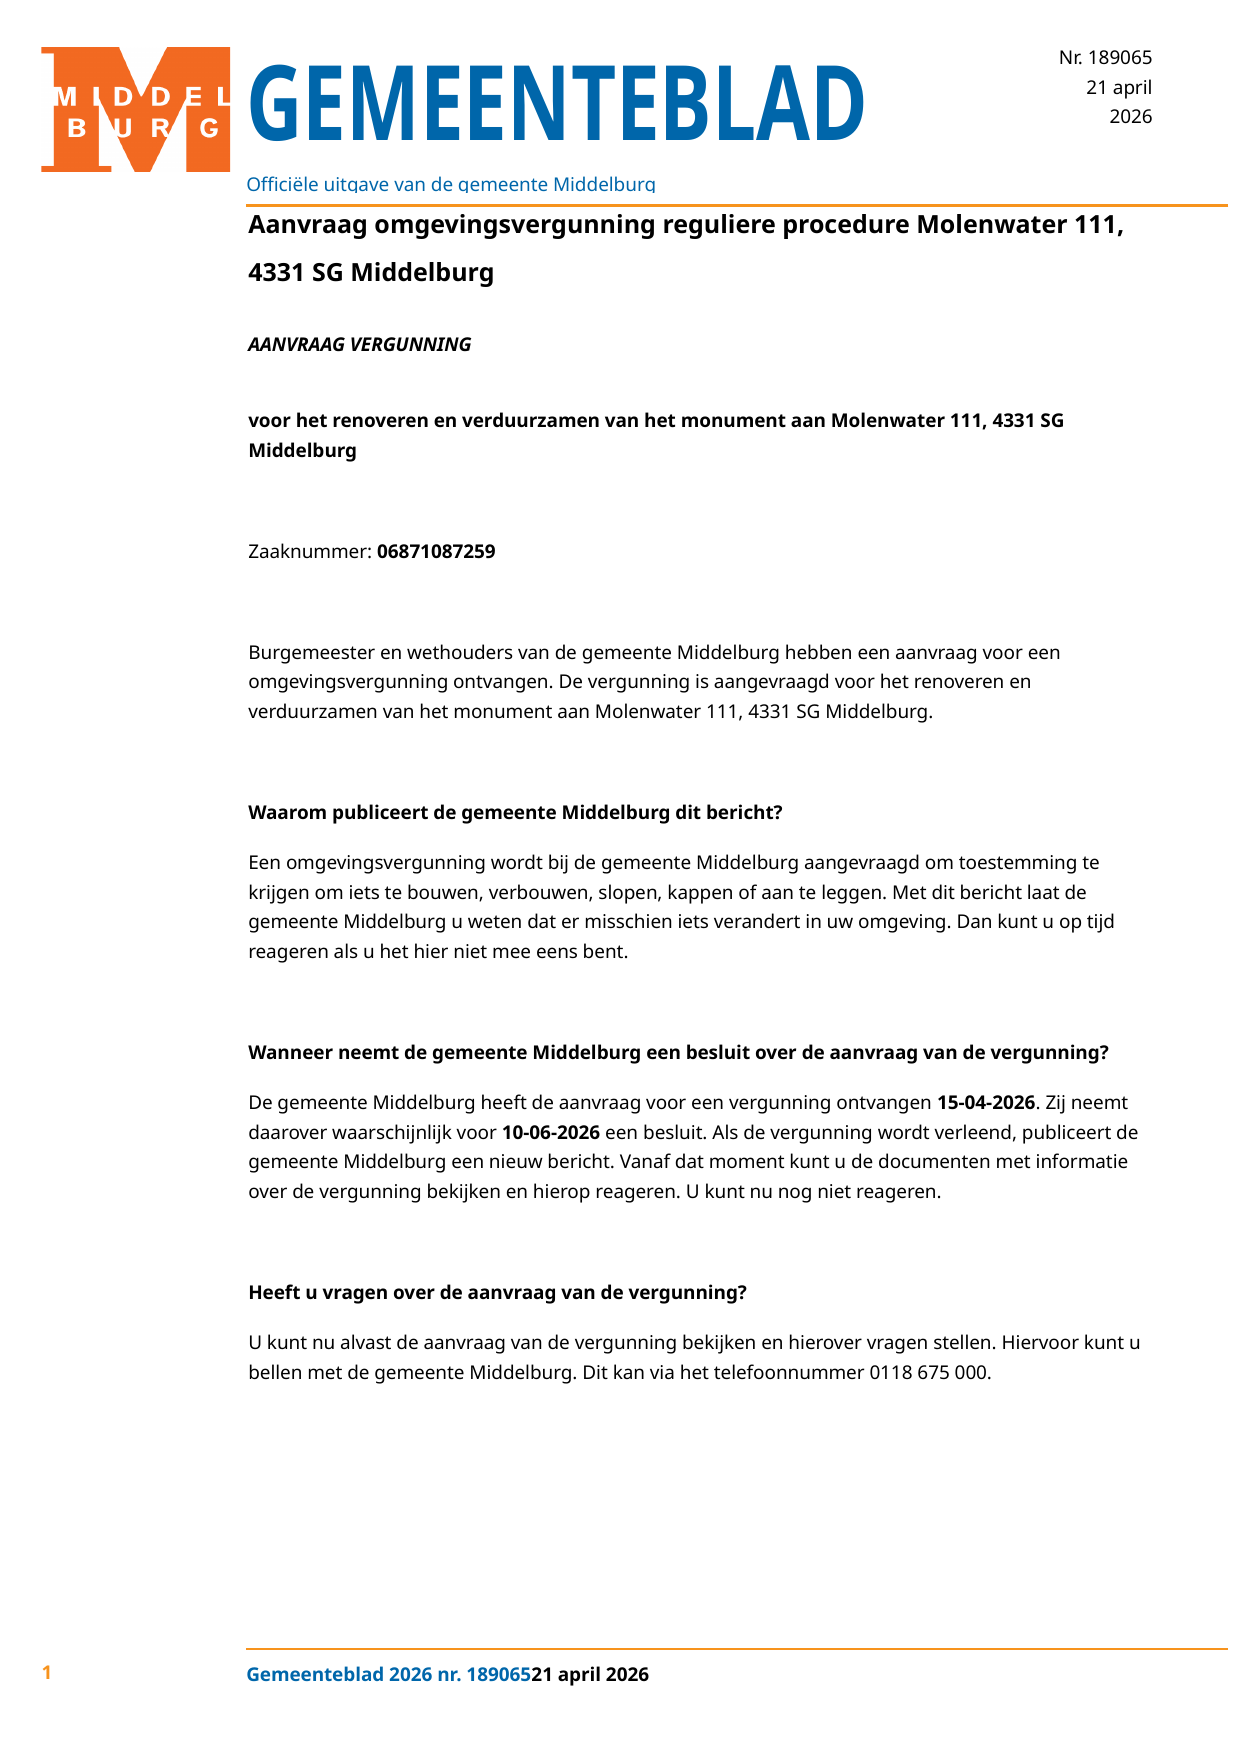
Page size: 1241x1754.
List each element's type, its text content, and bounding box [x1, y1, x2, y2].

picture [41, 47, 231, 172]
text De gemeente Middelburg heeft de aanvraag voor een vergunning ontvangen 15-04-2026. Zij neemt daarover waarschijnlijk voor 10-06-2026 een besluit. Als de vergunning wordt verleend, publiceert de gemeente Middelburg een nieuw bericht. Vanaf dat moment kunt u de documenten met informatie over de vergunning bekijken en hierop reageren. U kunt nu nog niet reageren. [248, 1089, 1152, 1204]
text Waarom publiceert de gemeente Middelburg dit bericht? [248, 799, 1152, 824]
text Een omgevingsvergunning wordt bij de gemeente Middelburg aangevraagd om toestemming te krijgen om iets te bouwen, verbouwen, slopen, kappen of aan te leggen. Met dit bericht laat de gemeente Middelburg u weten dat er misschien iets verandert in uw omgeving. Dan kunt u op tijd reageren als u het hier niet mee eens bent. [248, 849, 1152, 964]
text Zaaknummer: 06871087259 [248, 538, 1152, 564]
text U kunt nu alvast de aanvraag van de vergunning bekijken en hierover vragen stellen. Hiervoor kunt u bellen met de gemeente Middelburg. Dit kan via het telefoonnummer 0118 675 000. [248, 1329, 1152, 1384]
text Heeft u vragen over de aanvraag van de vergunning? [248, 1279, 1152, 1304]
text Burgemeester en wethouders van de gemeente Middelburg hebben een aanvraag voor een omgevingsvergunning ontvangen. De vergunning is aangevraagd voor het renoveren en verduurzamen van het monument aan Molenwater 111, 4331 SG Middelburg. [248, 639, 1152, 724]
text voor het renoveren en verduurzamen van het monument aan Molenwater 111, 4331 SG Middelburg [248, 408, 1152, 463]
text AANVRAAG VERGUNNING [248, 331, 1152, 357]
text Aanvraag omgevingsvergunning reguliere procedure Molenwater 111, 4331 SG Middelburg [248, 207, 1152, 288]
text Wanneer neemt de gemeente Middelburg een besluit over de aanvraag van de vergunning? [248, 1039, 1152, 1064]
